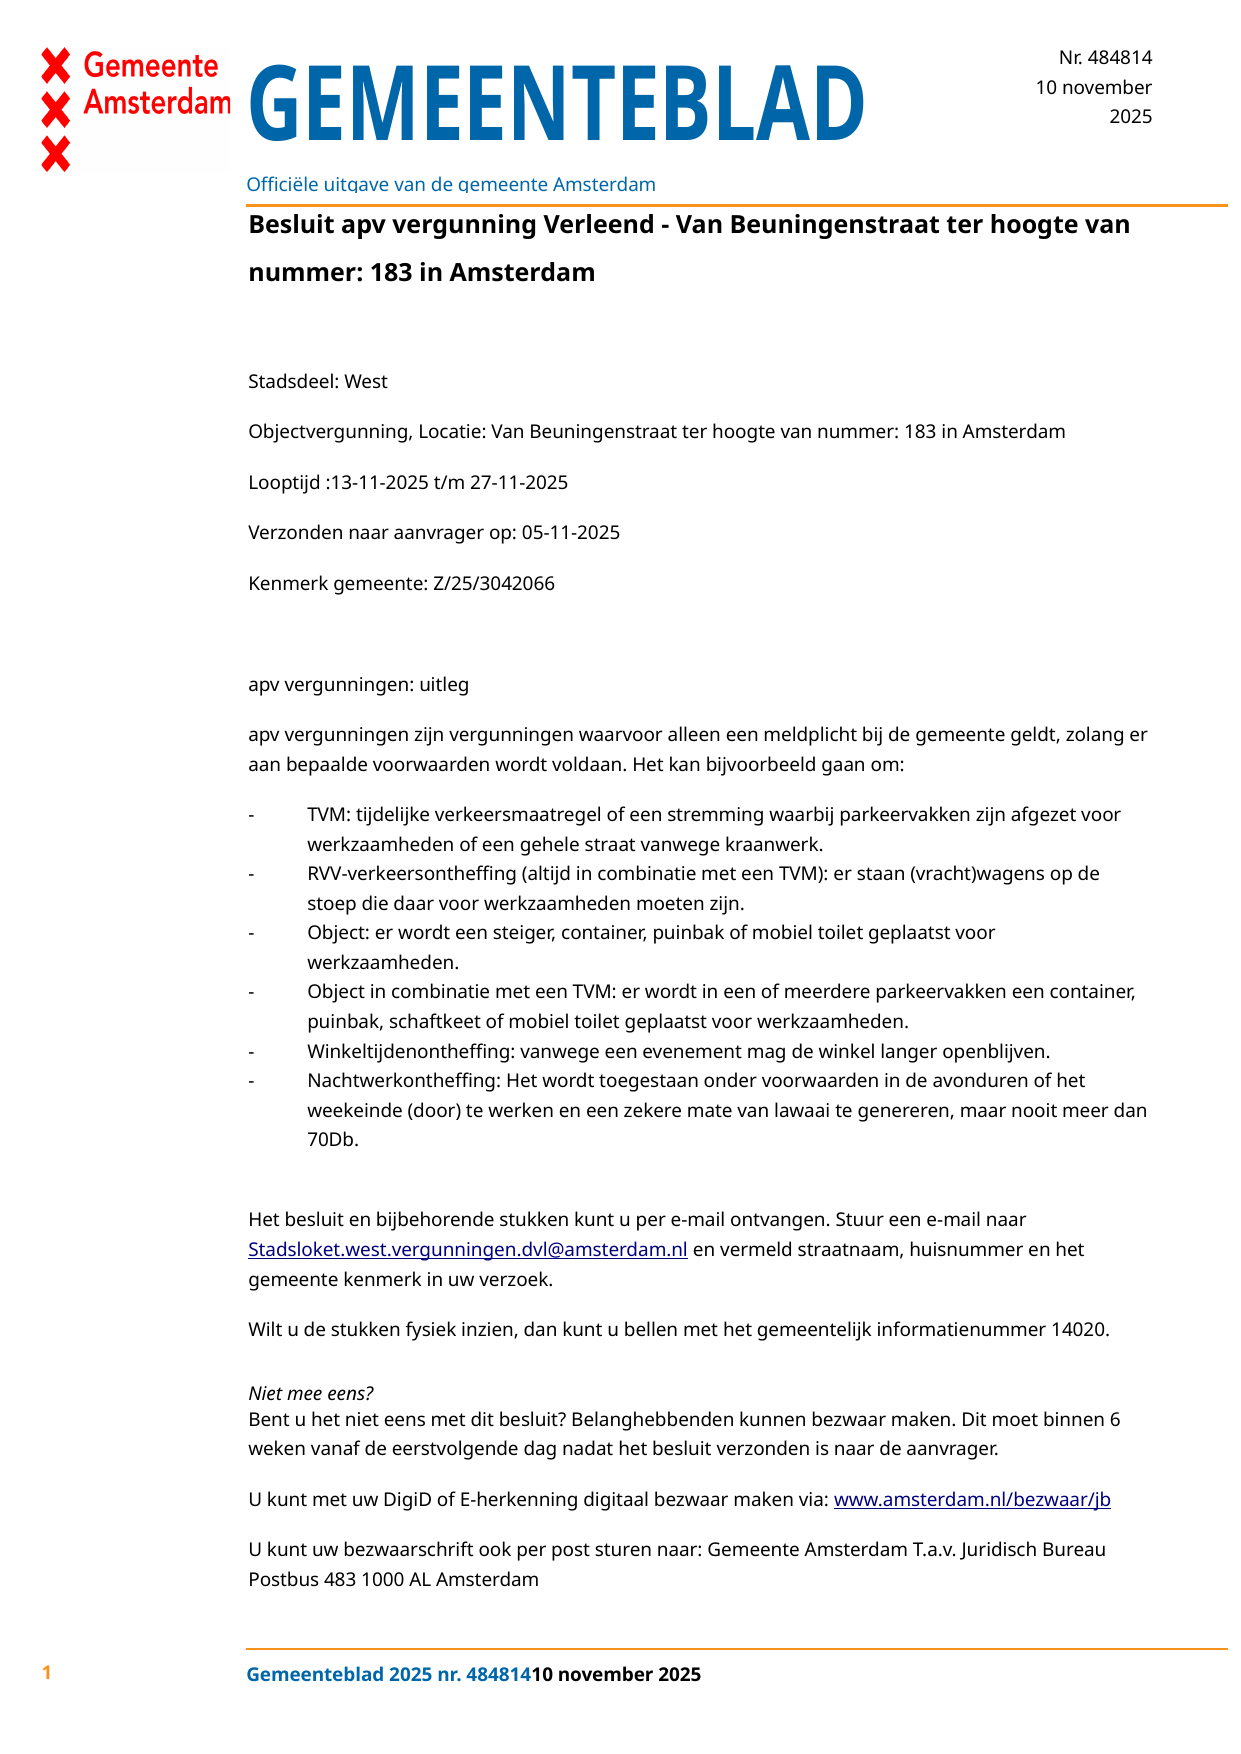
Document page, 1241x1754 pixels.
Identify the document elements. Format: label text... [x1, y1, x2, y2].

text Niet mee eens? [248, 1380, 1152, 1406]
text Het besluit en bijbehorende stukken kunt u per e-mail ontvangen. Stuur een e-mail naar Stadsloket.west.vergunningen.dvl@amsterdam.nl en vermeld straatnaam, huisnummer en het gemeente kenmerk in uw verzoek. [248, 1207, 1152, 1292]
list TVM: tijdelijke verkeersmaatregel of een stremming waarbij parkeervakken zijn afgezet voor werkzaamheden of een gehele straat vanwege kraanwerk. [248, 801, 1152, 857]
text Objectvergunning, Locatie: Van Beuningenstraat ter hoogte van nummer: 183 in Amsterdam [248, 419, 1152, 444]
list RVV-verkeersontheffing (altijd in combinatie met een TVM): er staan (vracht)wagens op de stoep die daar voor werkzaamheden moeten zijn. [248, 860, 1152, 916]
list Nachtwerkontheffing: Het wordt toegestaan onder voorwaarden in de avonduren of het weekeinde (door) te werken en een zekere mate van lawaai te genereren, maar nooit meer dan 70Db. [248, 1067, 1152, 1152]
list Object: er wordt een steiger, container, puinbak of mobiel toilet geplaatst voor werkzaamheden. [248, 919, 1152, 975]
text Kenmerk gemeente: Z/25/3042066 [248, 570, 1152, 596]
text Besluit apv vergunning Verleend - Van Beuningenstraat ter hoogte van nummer: 183 in Amsterdam [248, 207, 1152, 288]
text Stadsdeel: West [248, 368, 1152, 394]
list Winkeltijdenontheffing: vanwege een evenement mag de winkel langer openblijven. [248, 1038, 1152, 1064]
text U kunt met uw DigiD of E-herkenning digitaal bezwaar maken via: www.amsterdam.nl/bezwaar/jb [248, 1486, 1152, 1512]
text Wilt u de stukken fysiek inzien, dan kunt u bellen met het gemeentelijk informatienummer 14020. [248, 1316, 1152, 1342]
text apv vergunningen zijn vergunningen waarvoor alleen een meldplicht bij de gemeente geldt, zolang er aan bepaalde voorwaarden wordt voldaan. Het kan bijvoorbeeld gaan om: [248, 721, 1152, 777]
text Looptijd :13-11-2025 t/m 27-11-2025 [248, 469, 1152, 495]
text Verzonden naar aanvrager op: 05-11-2025 [248, 519, 1152, 545]
picture [41, 47, 231, 172]
text apv vergunningen: uitleg [248, 671, 1152, 697]
list Object in combinatie met een TVM: er wordt in een of meerdere parkeervakken een container, puinbak, schaftkeet of mobiel toilet geplaatst voor werkzaamheden. [248, 979, 1152, 1034]
text U kunt uw bezwaarschrift ook per post sturen naar: Gemeente Amsterdam T.a.v. Juridisch Bureau Postbus 483 1000 AL Amsterdam [248, 1536, 1152, 1592]
text Bent u het niet eens met dit besluit? Belanghebbenden kunnen bezwaar maken. Dit moet binnen 6 weken vanaf de eerstvolgende dag nadat het besluit verzonden is naar de aanvrager. [248, 1406, 1152, 1461]
